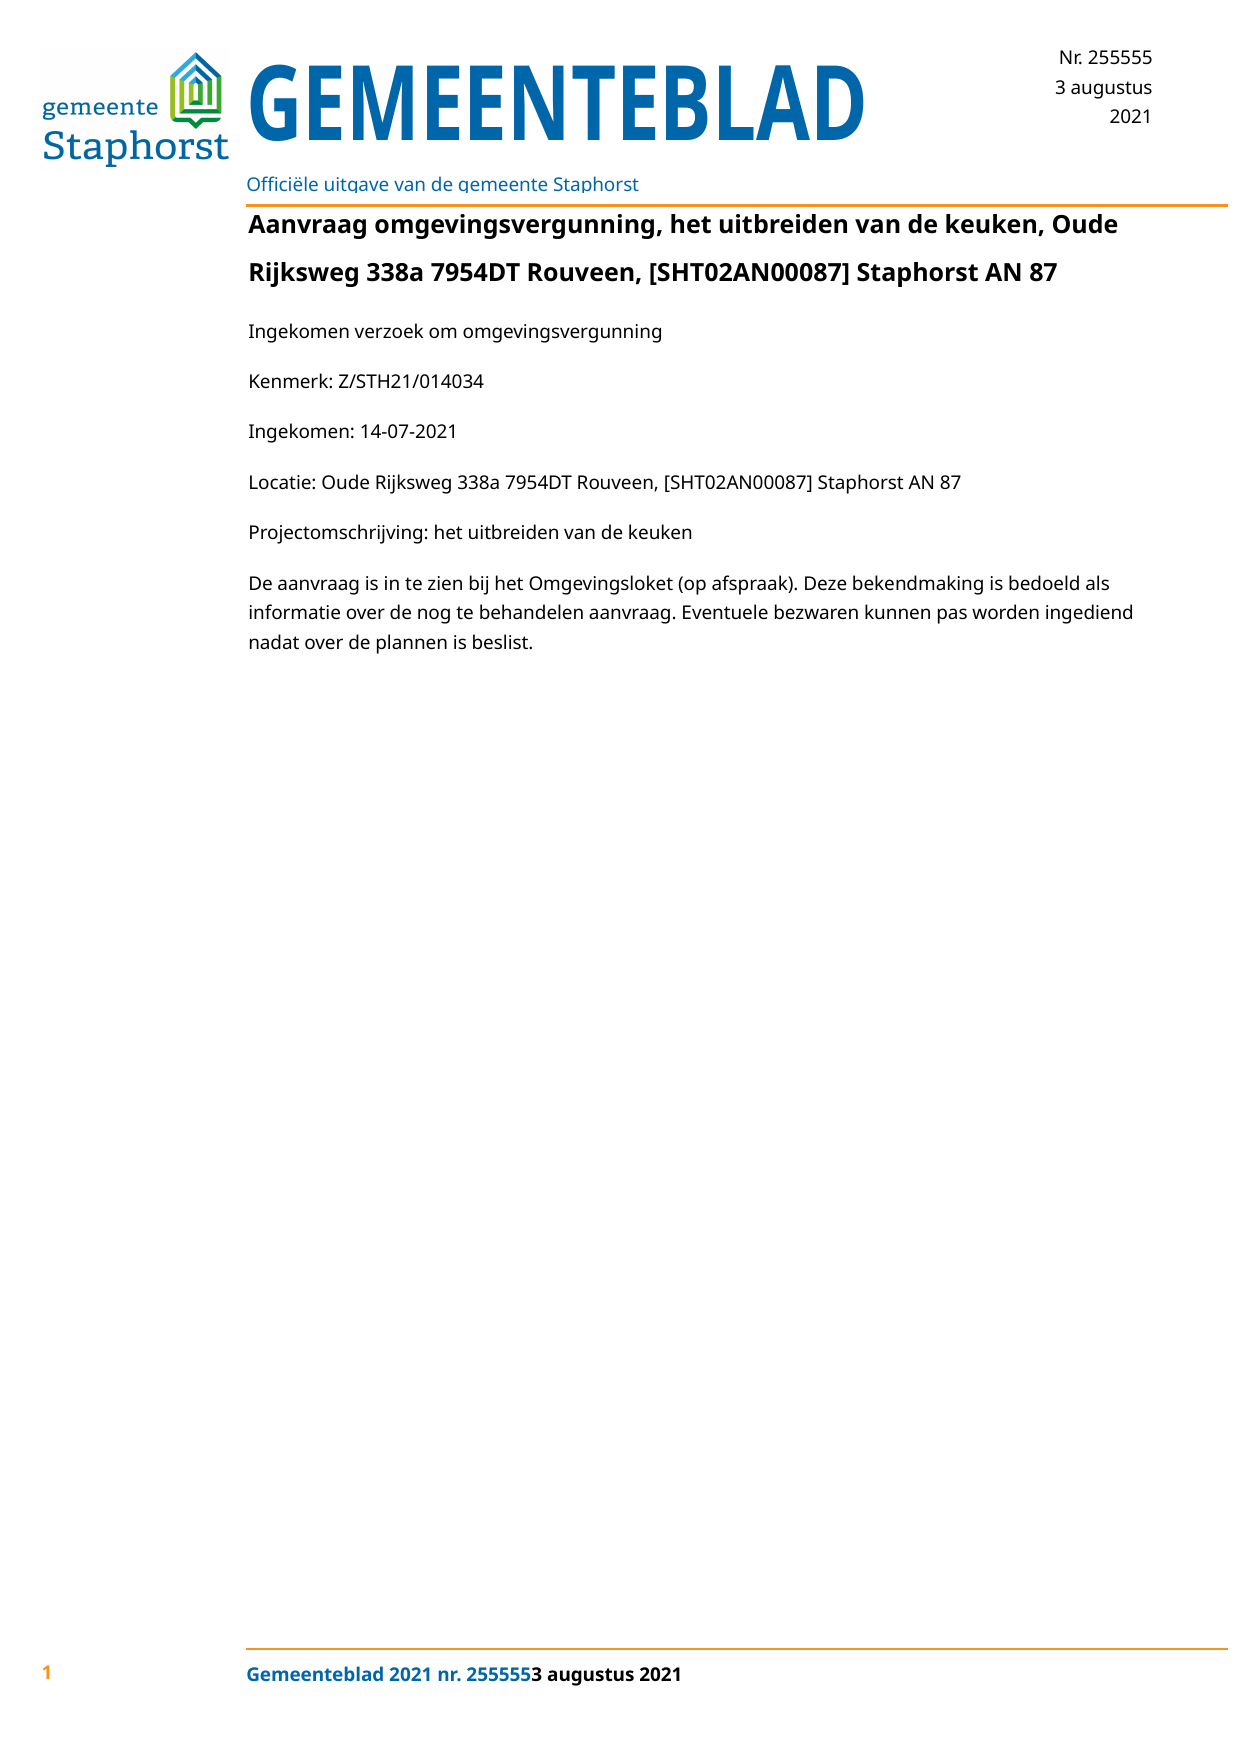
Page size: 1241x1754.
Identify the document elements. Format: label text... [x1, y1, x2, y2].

text Ingekomen verzoek om omgevingsvergunning [248, 318, 1152, 344]
text Ingekomen: 14-07-2021 [248, 419, 1152, 444]
picture [41, 47, 231, 172]
text De aanvraag is in te zien bij het Omgevingsloket (op afspraak). Deze bekendmaking is bedoeld als informatie over de nog te behandelen aanvraag. Eventuele bezwaren kunnen pas worden ingediend nadat over de plannen is beslist. [248, 570, 1152, 655]
text Kenmerk: Z/STH21/014034 [248, 368, 1152, 394]
text Aanvraag omgevingsvergunning, het uitbreiden van de keuken, Oude Rijksweg 338a 7954DT Rouveen, [SHT02AN00087] Staphorst AN 87 [248, 207, 1152, 288]
text Locatie: Oude Rijksweg 338a 7954DT Rouveen, [SHT02AN00087] Staphorst AN 87 [248, 469, 1152, 495]
text Projectomschrijving: het uitbreiden van de keuken [248, 519, 1152, 545]
